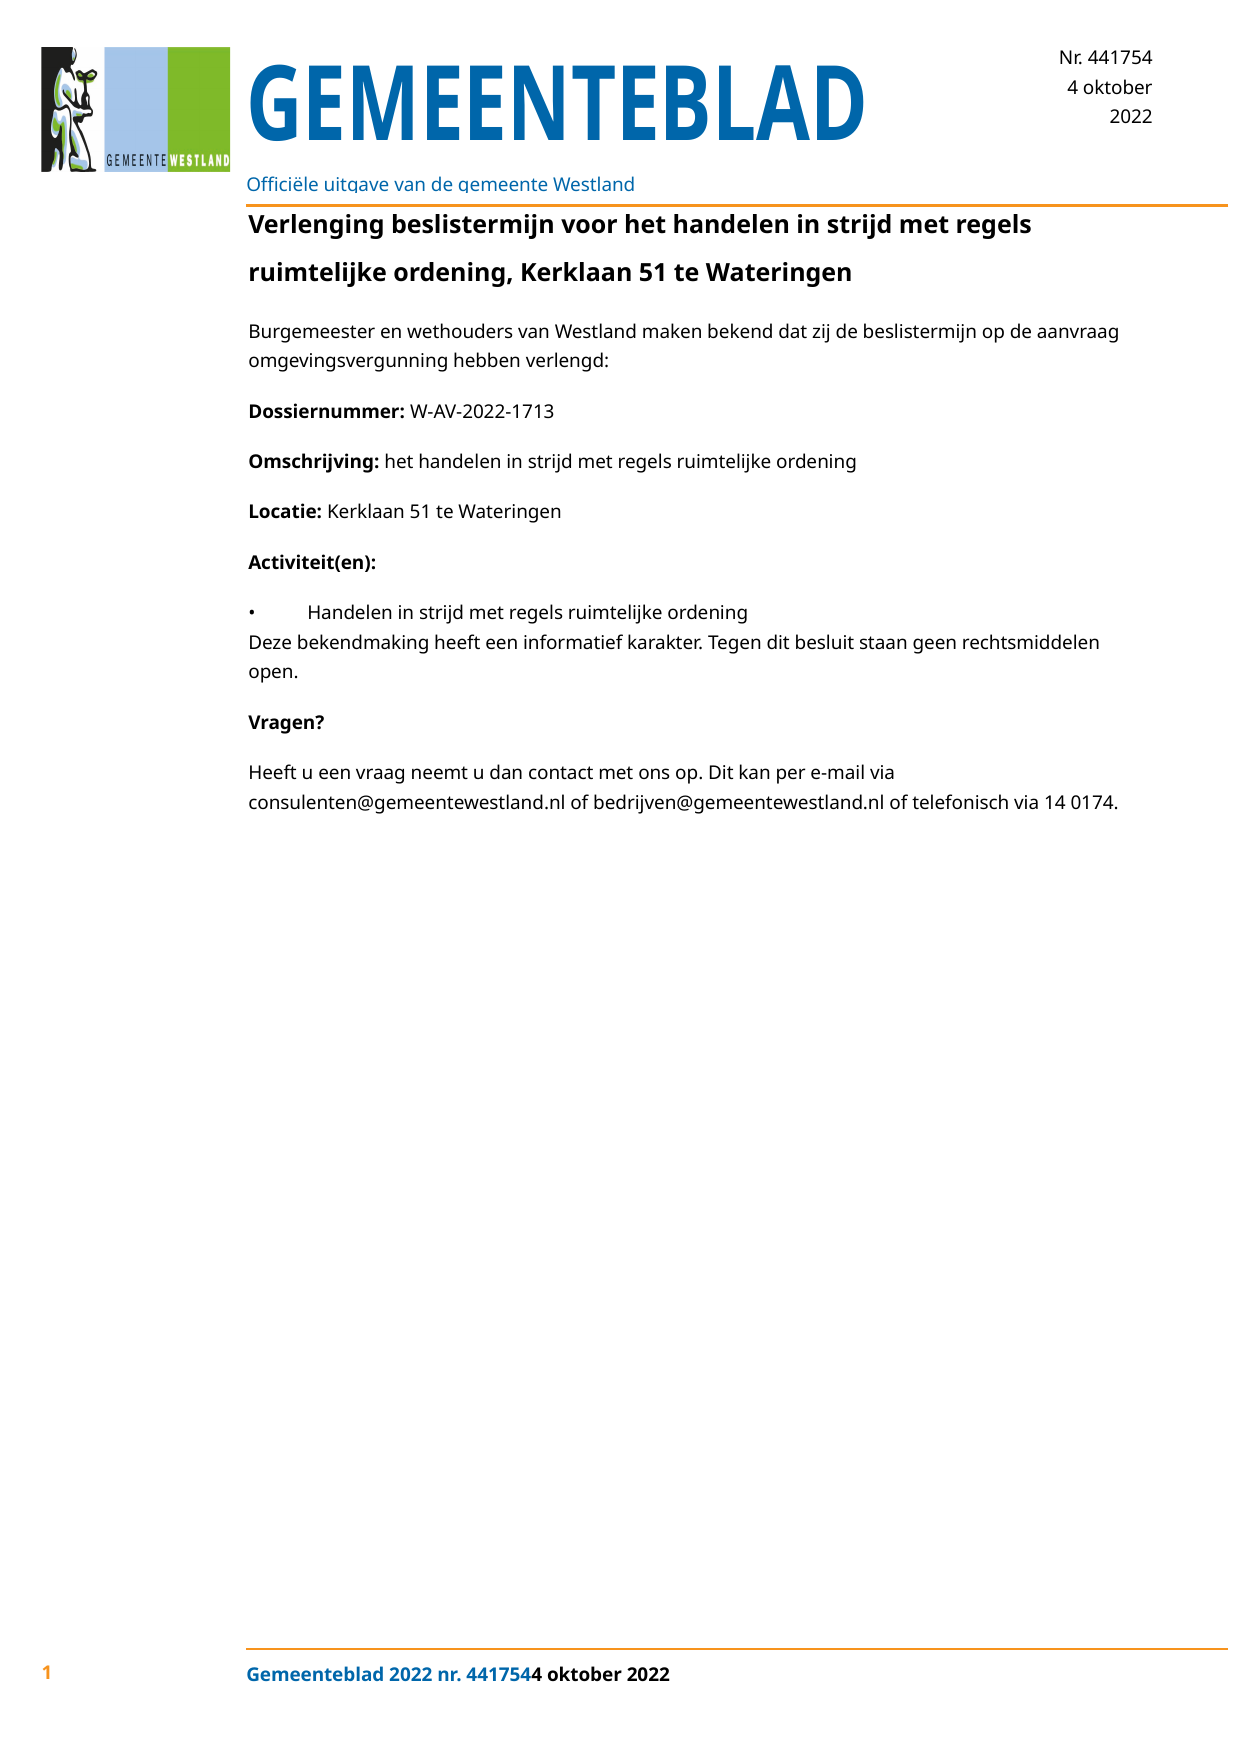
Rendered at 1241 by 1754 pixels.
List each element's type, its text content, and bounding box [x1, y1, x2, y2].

text Deze bekendmaking heeft een informatief karakter. Tegen dit besluit staan geen rechtsmiddelen open. [248, 629, 1152, 684]
text Activiteit(en): [248, 549, 1152, 575]
text Locatie: Kerklaan 51 te Wateringen [248, 499, 1152, 524]
picture [41, 47, 231, 172]
text Omschrijving: het handelen in strijd met regels ruimtelijke ordening [248, 448, 1152, 474]
text Burgemeester en wethouders van Westland maken bekend dat zij de beslistermijn op de aanvraag omgevingsvergunning hebben verlengd: [248, 318, 1152, 373]
text Vragen? [248, 709, 1152, 735]
list Handelen in strijd met regels ruimtelijke ordening [248, 599, 1152, 625]
text Verlenging beslistermijn voor het handelen in strijd met regels ruimtelijke ordening, Kerklaan 51 te Wateringen [248, 207, 1152, 288]
text Heeft u een vraag neemt u dan contact met ons op. Dit kan per e-mail via consulenten@gemeentewestland.nl of bedrijven@gemeentewestland.nl of telefonisch via 14 0174. [248, 759, 1152, 815]
text Dossiernummer: W-AV-2022-1713 [248, 398, 1152, 424]
